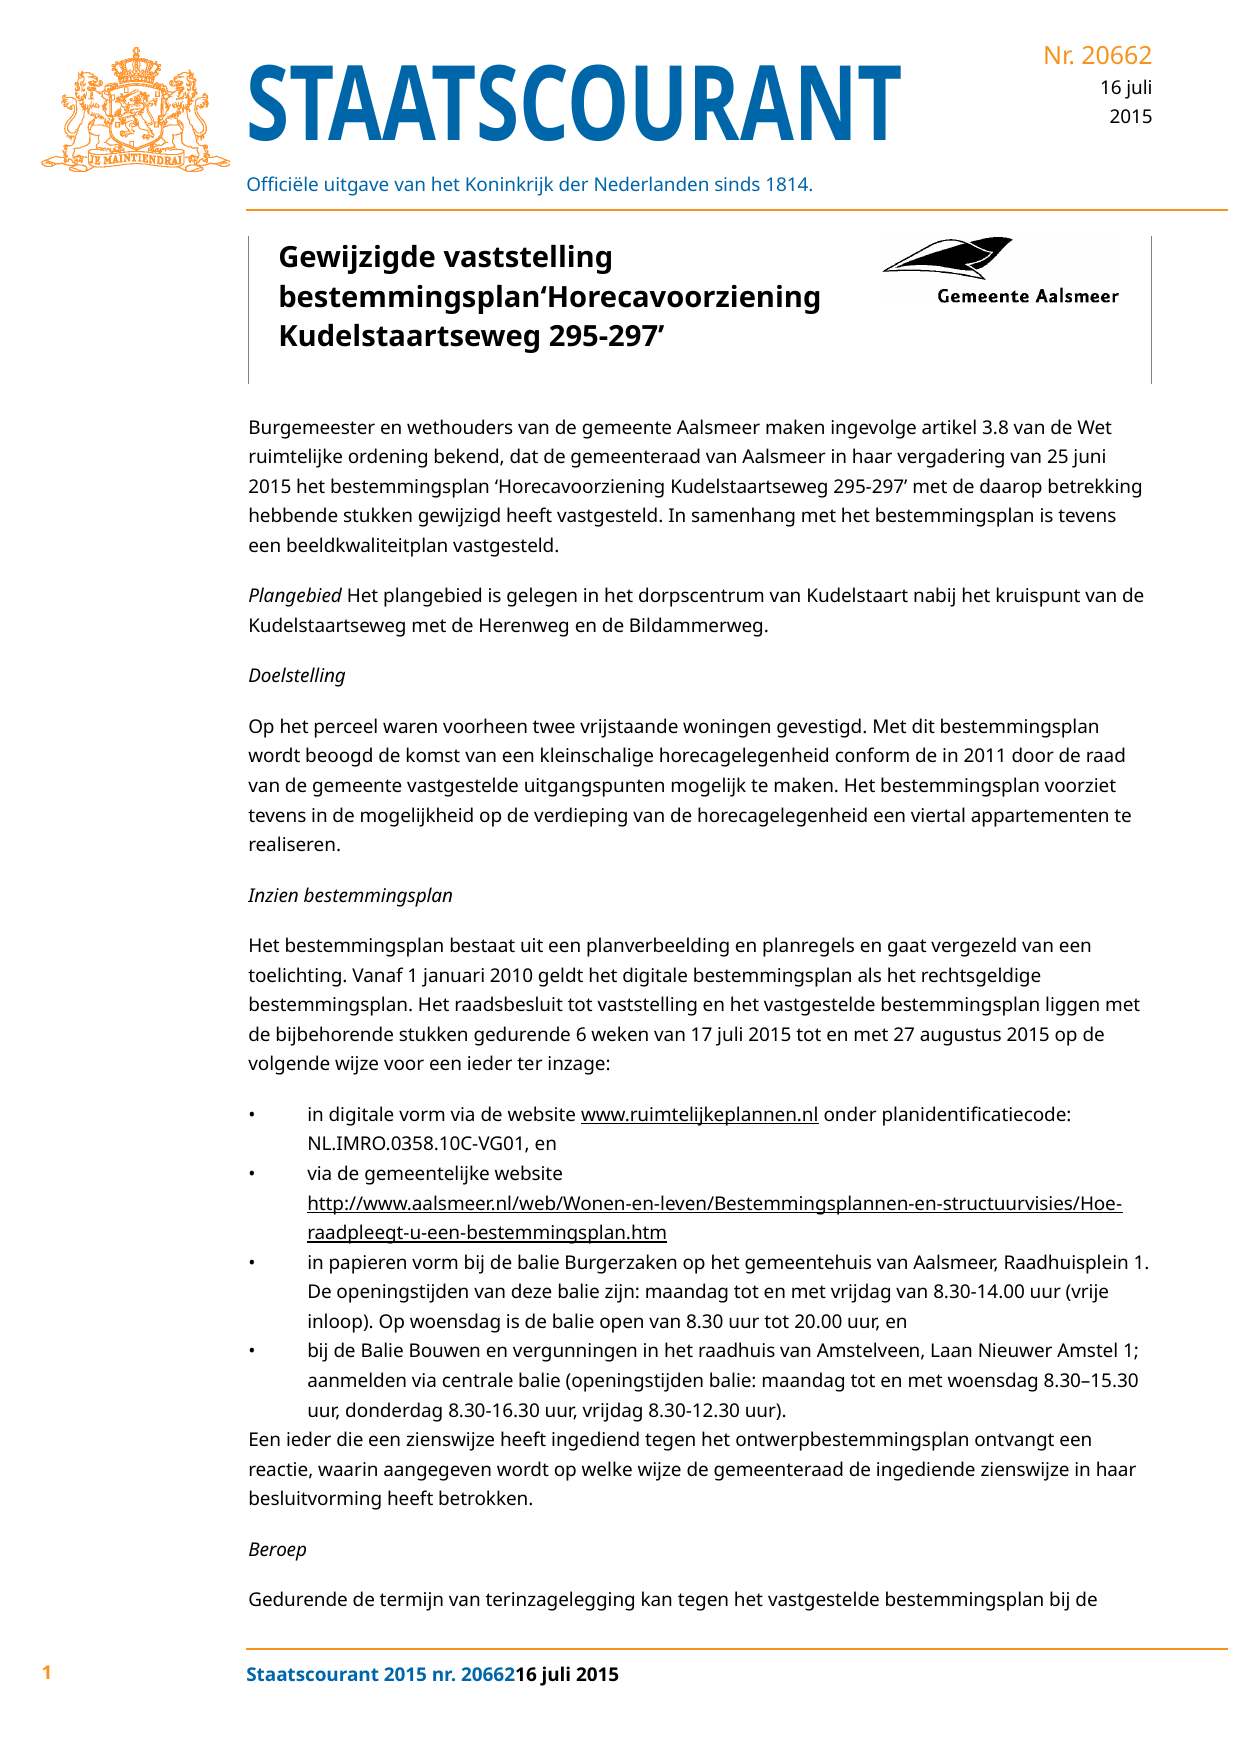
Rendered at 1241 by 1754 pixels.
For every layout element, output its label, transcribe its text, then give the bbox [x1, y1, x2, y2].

list in papieren vorm bij de balie Burgerzaken op het gemeentehuis van Aalsmeer, Raadhuisplein 1. De openingstijden van deze balie zijn: maandag tot en met vrijdag van 8.30-14.00 uur (vrije inloop). Op woensdag is de balie open van 8.30 uur tot 20.00 uur, en [248, 1249, 1152, 1334]
list in digitale vorm via de website www.ruimtelijkeplannen.nl onder planidentificatiecode: NL.IMRO.0358.10C-VG01, en [248, 1101, 1152, 1156]
picture [882, 236, 1119, 303]
text Doelstelling [248, 663, 1152, 688]
table_header [850, 236, 1151, 384]
picture [41, 47, 231, 172]
text Een ieder die een zienswijze heeft ingediend tegen het ontwerpbestemmingsplan ontvangt een reactie, waarin aangegeven wordt op welke wijze de gemeenteraad de ingediende zienswijze in haar besluitvorming heeft betrokken. [248, 1426, 1152, 1511]
text Inzien bestemmingsplan [248, 882, 1152, 908]
list via de gemeentelijke website http://www.aalsmeer.nl/web/Wonen-en-leven/Bestemmingsplannen-en-structuurvisies/Hoe-raadpleegt-u-een-bestemmingsplan.htm [248, 1160, 1152, 1245]
list bij de Balie Bouwen en vergunningen in het raadhuis van Amstelveen, Laan Nieuwer Amstel 1; aanmelden via centrale balie (openingstijden balie: maandag tot en met woensdag 8.30–15.30 uur, donderdag 8.30-16.30 uur, vrijdag 8.30-12.30 uur). [248, 1338, 1152, 1423]
text Plangebied Het plangebied is gelegen in het dorpscentrum van Kudelstaart nabij het kruispunt van de Kudelstaartseweg met de Herenweg en de Bildammerweg. [248, 583, 1152, 638]
text Gedurende de termijn van terinzagelegging kan tegen het vastgestelde bestemmingsplan bij de [248, 1586, 1152, 1612]
text Het bestemmingsplan bestaat uit een planverbeelding en planregels en gaat vergezeld van een toelichting. Vanaf 1 januari 2010 geldt het digitale bestemmingsplan als het rechtsgeldige bestemmingsplan. Het raadsbesluit tot vaststelling en het vastgestelde bestemmingsplan liggen met de bijbehorende stukken gedurende 6 weken van 17 juli 2015 tot en met 27 augustus 2015 op de volgende wijze voor een ieder ter inzage: [248, 932, 1152, 1076]
table_header Gewijzigde vaststelling bestemmingsplan‘Horecavoorziening Kudelstaartseweg 295-297’ [249, 236, 850, 384]
text Beroep [248, 1536, 1152, 1562]
text Op het perceel waren voorheen twee vrijstaande woningen gevestigd. Met dit bestemmingsplan wordt beoogd de komst van een kleinschalige horecagelegenheid conform de in 2011 door de raad van de gemeente vastgestelde uitgangspunten mogelijk te maken. Het bestemmingsplan voorziet tevens in de mogelijkheid op de verdieping van de horecagelegenheid een viertal appartementen te realiseren. [248, 713, 1152, 857]
text Burgemeester en wethouders van de gemeente Aalsmeer maken ingevolge artikel 3.8 van de Wet ruimtelijke ordening bekend, dat de gemeenteraad van Aalsmeer in haar vergadering van 25 juni 2015 het bestemmingsplan ‘Horecavoorziening Kudelstaartseweg 295-297’ met de daarop betrekking hebbende stukken gewijzigd heeft vastgesteld. In samenhang met het bestemmingsplan is tevens een beeldkwaliteitplan vastgesteld. [248, 414, 1152, 558]
